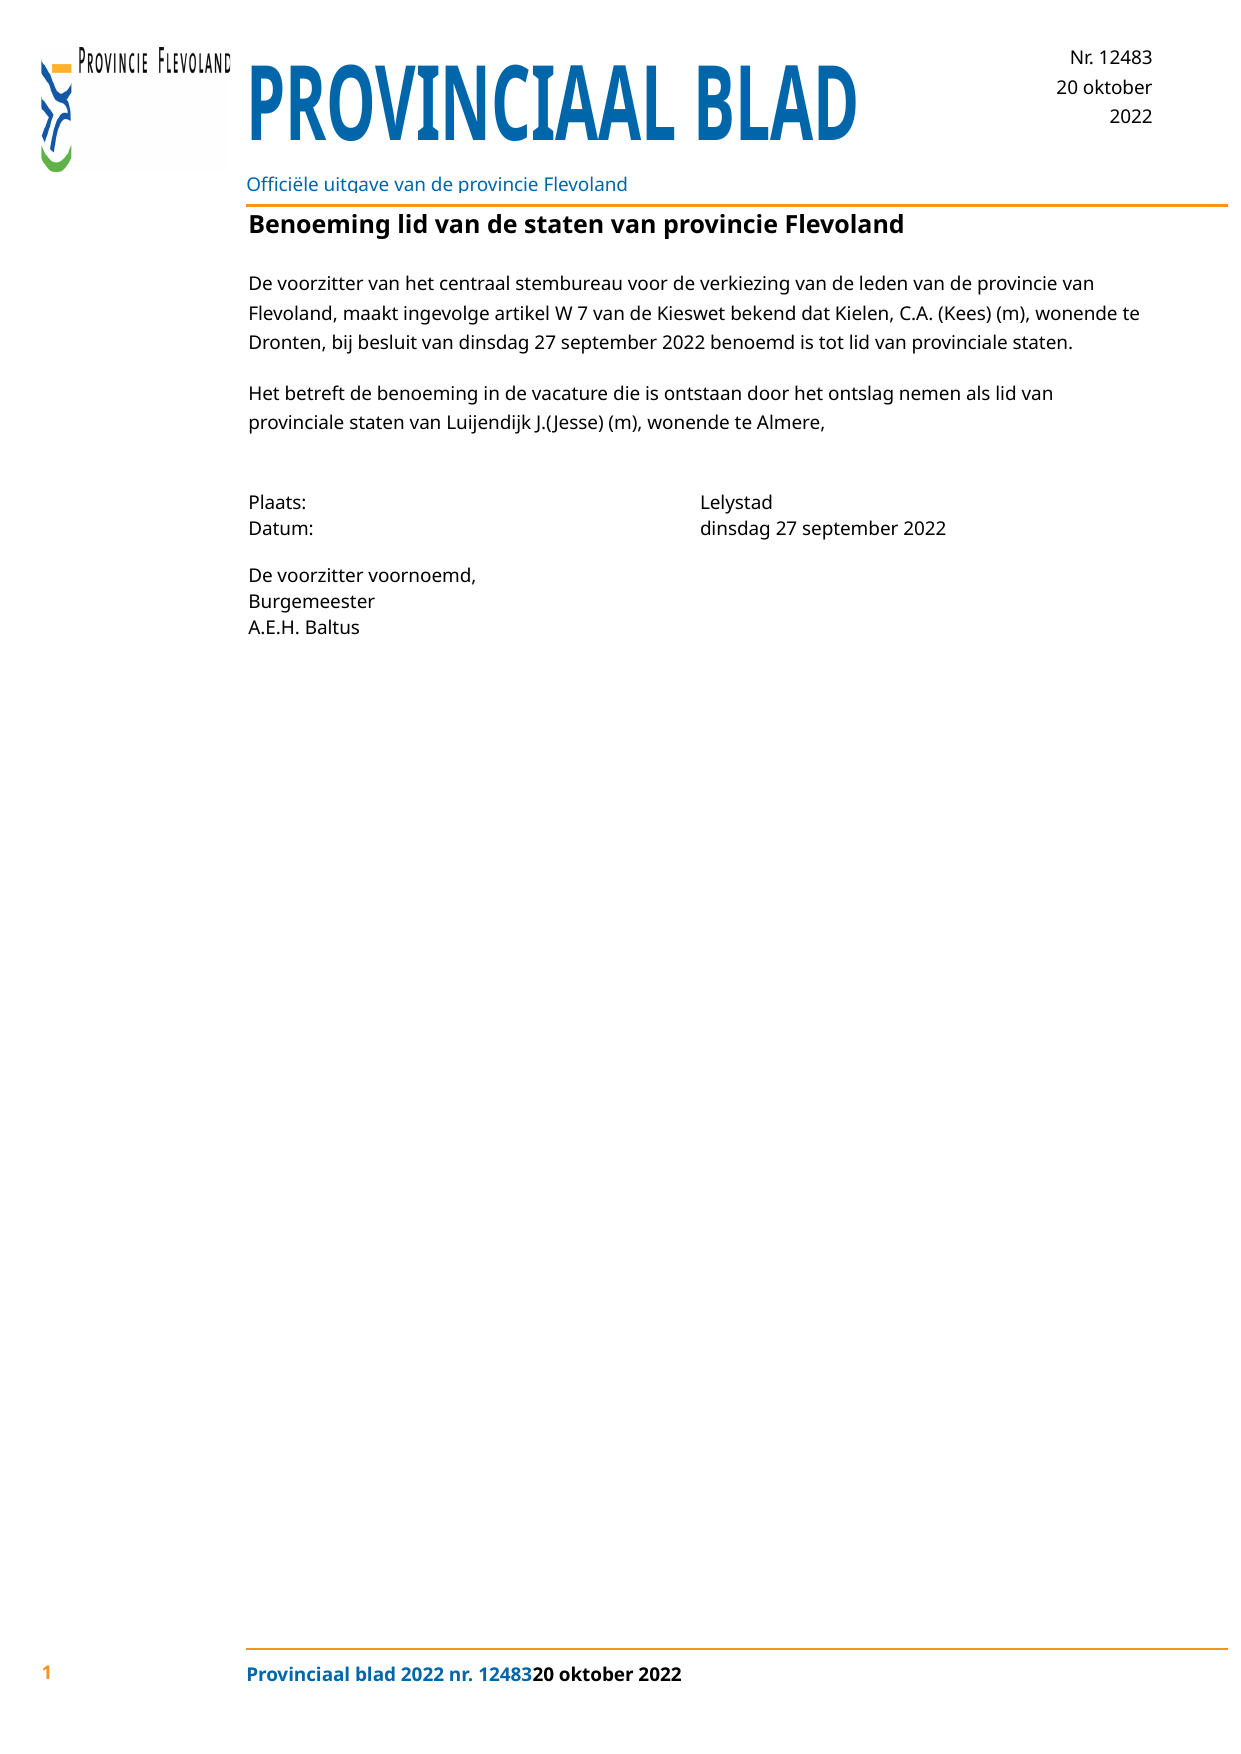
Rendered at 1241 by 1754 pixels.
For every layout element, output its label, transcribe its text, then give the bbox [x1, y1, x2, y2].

table_header Lelystad [700, 490, 1152, 515]
text De voorzitter van het centraal stembureau voor de verkiezing van de leden van de provincie van Flevoland, maakt ingevolge artikel W 7 van de Kieswet bekend dat Kielen, C.A. (Kees) (m), wonende te Dronten, bij besluit van dinsdag 27 september 2022 benoemd is tot lid van provinciale staten. [248, 270, 1152, 355]
text Het betreft de benoeming in de vacature die is ontstaan door het ontslag nemen als lid van provinciale staten van Luijendijk J.(Jesse) (m), wonende te Almere, [248, 380, 1152, 435]
table_cell Datum: [248, 515, 700, 541]
text De voorzitter voornoemd, [248, 562, 1152, 588]
table_cell dinsdag 27 september 2022 [700, 515, 1152, 541]
text A.E.H. Baltus [248, 614, 1152, 640]
table_header Plaats: [248, 490, 700, 515]
text Benoeming lid van de staten van provincie Flevoland [248, 207, 1152, 241]
picture [41, 47, 231, 172]
text Burgemeester [248, 588, 1152, 614]
